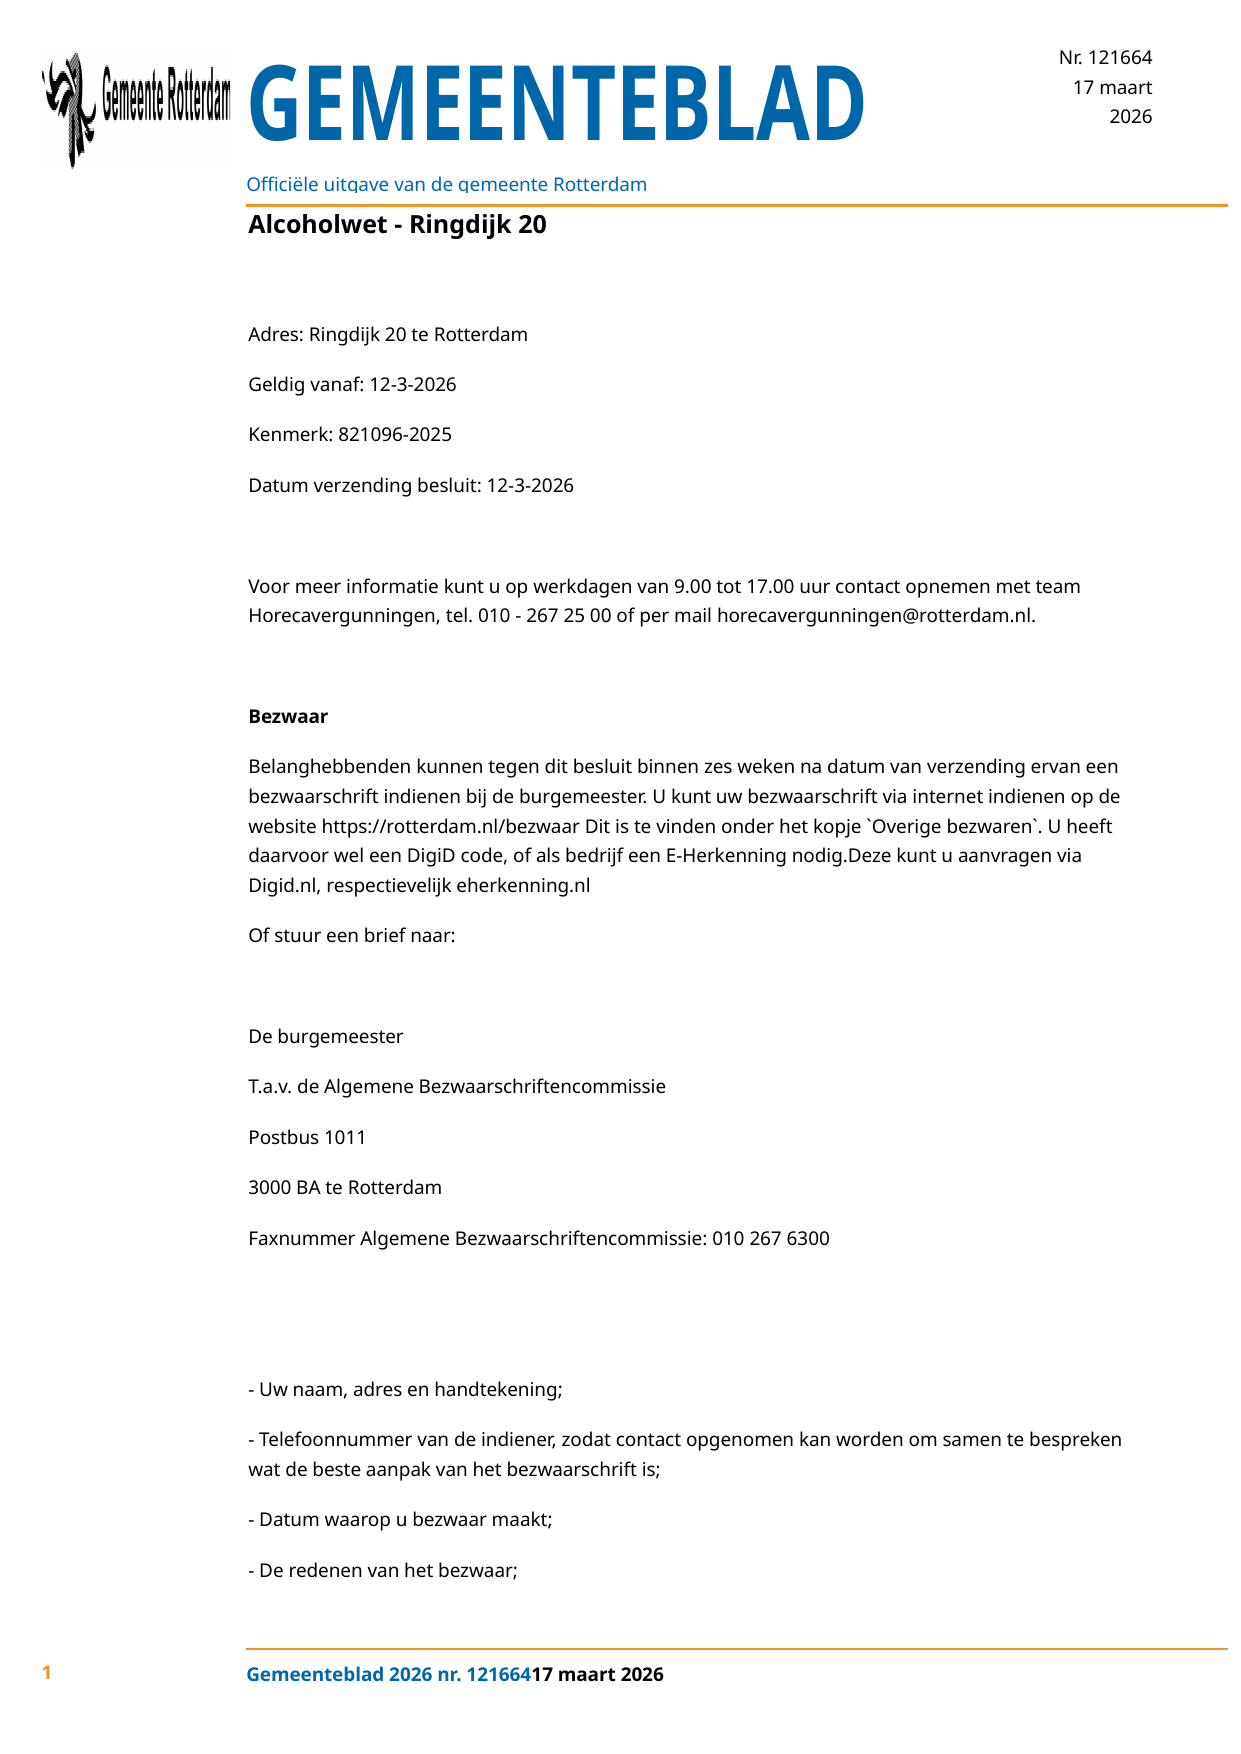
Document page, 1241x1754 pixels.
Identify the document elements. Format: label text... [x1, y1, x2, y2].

text Datum verzending besluit: 12-3-2026 [248, 472, 1152, 498]
text De burgemeester [248, 1023, 1152, 1049]
text Belanghebbenden kunnen tegen dit besluit binnen zes weken na datum van verzending ervan een bezwaarschrift indienen bij de burgemeester. U kunt uw bezwaarschrift via internet indienen op de website https://rotterdam.nl/bezwaar Dit is te vinden onder het kopje `Overige bezwaren`. U heeft daarvoor wel een DigiD code, of als bedrijf een E-Herkenning nodig.Deze kunt u aanvragen via Digid.nl, respectievelijk eherkenning.nl [248, 754, 1152, 898]
text Bezwaar [248, 703, 1152, 729]
text Geldig vanaf: 12-3-2026 [248, 371, 1152, 397]
text 3000 BA te Rotterdam [248, 1174, 1152, 1200]
text Voor meer informatie kunt u op werkdagen van 9.00 tot 17.00 uur contact opnemen met team Horecavergunningen, tel. 010 - 267 25 00 of per mail horecavergunningen@rotterdam.nl. [248, 573, 1152, 628]
text T.a.v. de Algemene Bezwaarschriftencommissie [248, 1074, 1152, 1099]
text Adres: Ringdijk 20 te Rotterdam [248, 321, 1152, 346]
text - Telefoonnummer van de indiener, zodat contact opgenomen kan worden om samen te bespreken wat de beste aanpak van het bezwaarschrift is; [248, 1427, 1152, 1482]
text Alcoholwet - Ringdijk 20 [248, 207, 1152, 241]
text Kenmerk: 821096-2025 [248, 422, 1152, 447]
picture [41, 47, 231, 172]
text Of stuur een brief naar: [248, 922, 1152, 948]
text - De redenen van het bezwaar; [248, 1557, 1152, 1583]
text Faxnummer Algemene Bezwaarschriftencommissie: 010 267 6300 [248, 1225, 1152, 1251]
text Postbus 1011 [248, 1124, 1152, 1150]
text - Datum waarop u bezwaar maakt; [248, 1507, 1152, 1532]
text - Uw naam, adres en handtekening; [248, 1376, 1152, 1402]
